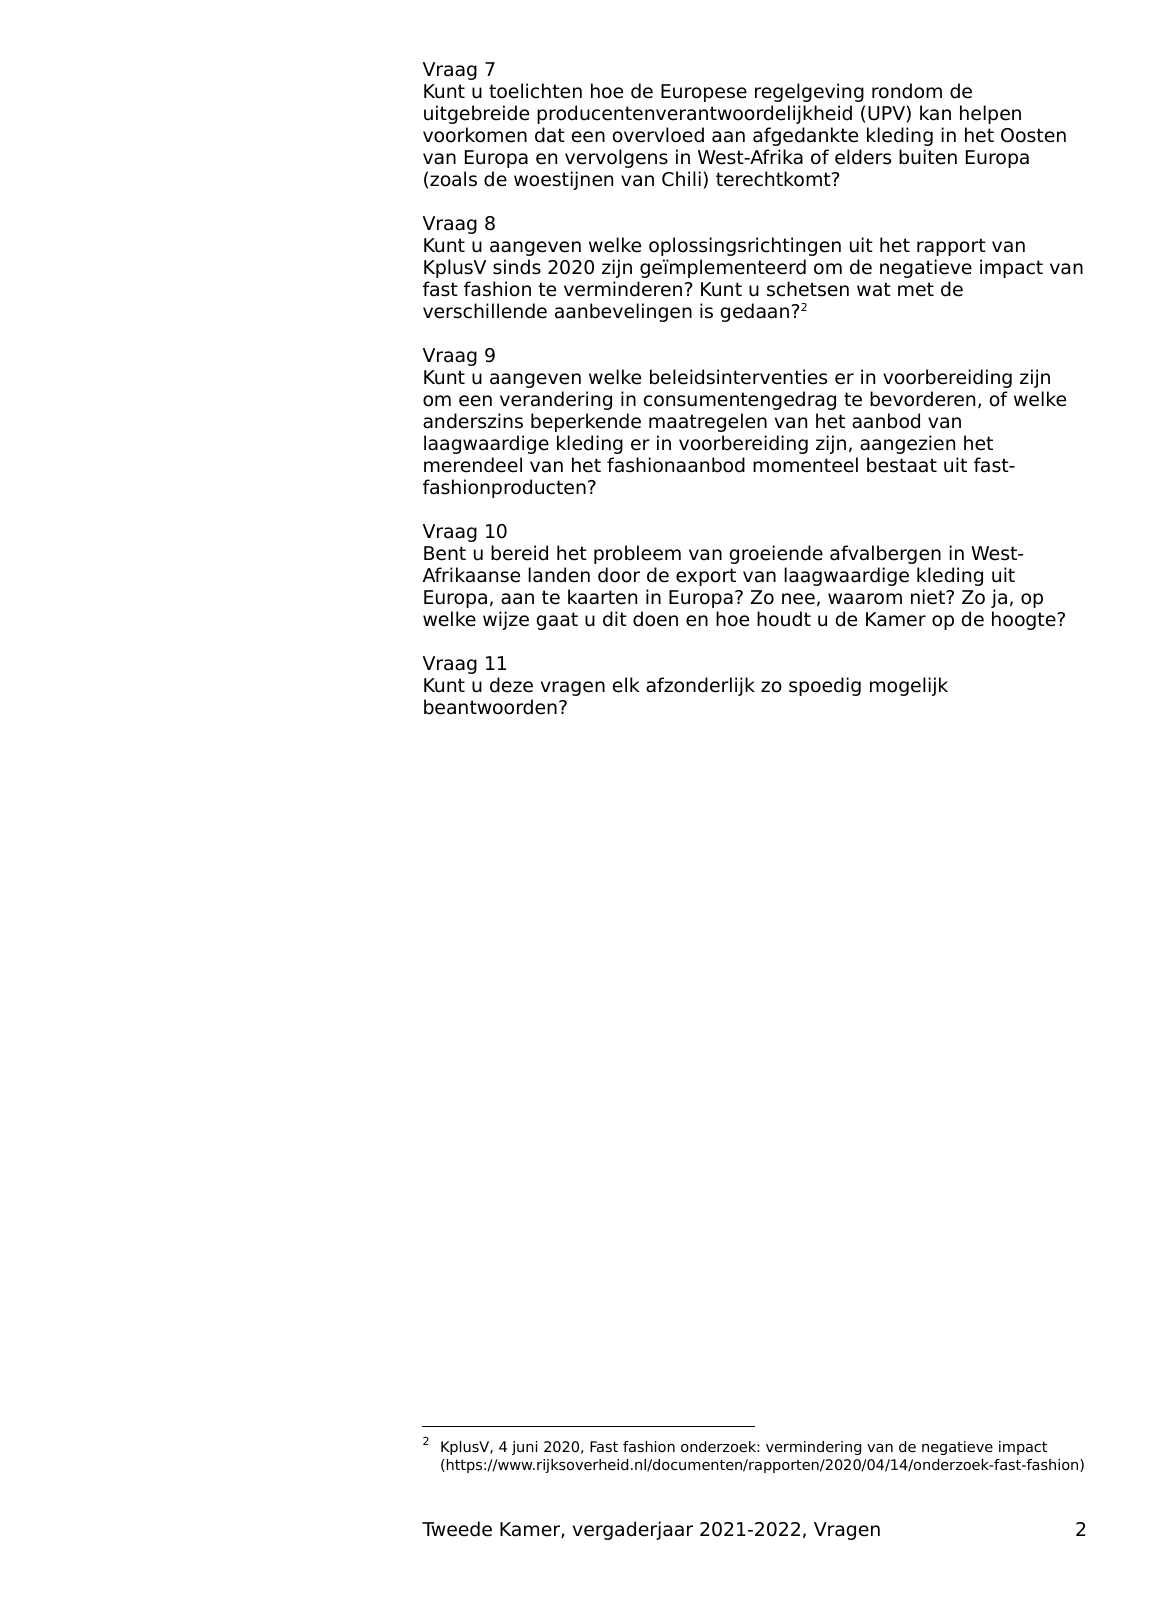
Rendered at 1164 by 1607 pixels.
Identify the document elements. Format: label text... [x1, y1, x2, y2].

text Kunt u deze vragen elk afzonderlijk zo spoedig mogelijk beantwoorden? [422, 675, 1087, 719]
text Vraag 11 [422, 653, 1087, 675]
text KplusV, 4 juni 2020, Fast fashion onderzoek: vermindering van de negatieve impact (https://www.rijksoverheid.nl/documenten/rapporten/2020/04/14/onderzoek-fast-fashion) [422, 1435, 1087, 1474]
text Bent u bereid het probleem van groeiende afvalbergen in West-Afrikaanse landen door de export van laagwaardige kleding uit Europa, aan te kaarten in Europa? Zo nee, waarom niet? Zo ja, op welke wijze gaat u dit doen en hoe houdt u de Kamer op de hoogte? [422, 543, 1087, 631]
text Vraag 7 [422, 59, 1087, 81]
text Vraag 8 [422, 213, 1087, 235]
text Kunt u aangeven welke oplossingsrichtingen uit het rapport van KplusV sinds 2020 zijn geïmplementeerd om de negatieve impact van fast fashion te verminderen? Kunt u schetsen wat met de verschillende aanbevelingen is gedaan? [422, 235, 1087, 323]
text Vraag 10 [422, 521, 1087, 543]
text Kunt u toelichten hoe de Europese regelgeving rondom de uitgebreide producentenverantwoordelijkheid (UPV) kan helpen voorkomen dat een overvloed aan afgedankte kleding in het Oosten van Europa en vervolgens in West-Afrika of elders buiten Europa (zoals de woestijnen van Chili) terechtkomt? [422, 81, 1087, 191]
text Kunt u aangeven welke beleidsinterventies er in voorbereiding zijn om een verandering in consumentengedrag te bevorderen, of welke anderszins beperkende maatregelen van het aanbod van laagwaardige kleding er in voorbereiding zijn, aangezien het merendeel van het fashionaanbod momenteel bestaat uit fast-fashionproducten? [422, 367, 1087, 499]
text Vraag 9 [422, 345, 1087, 367]
